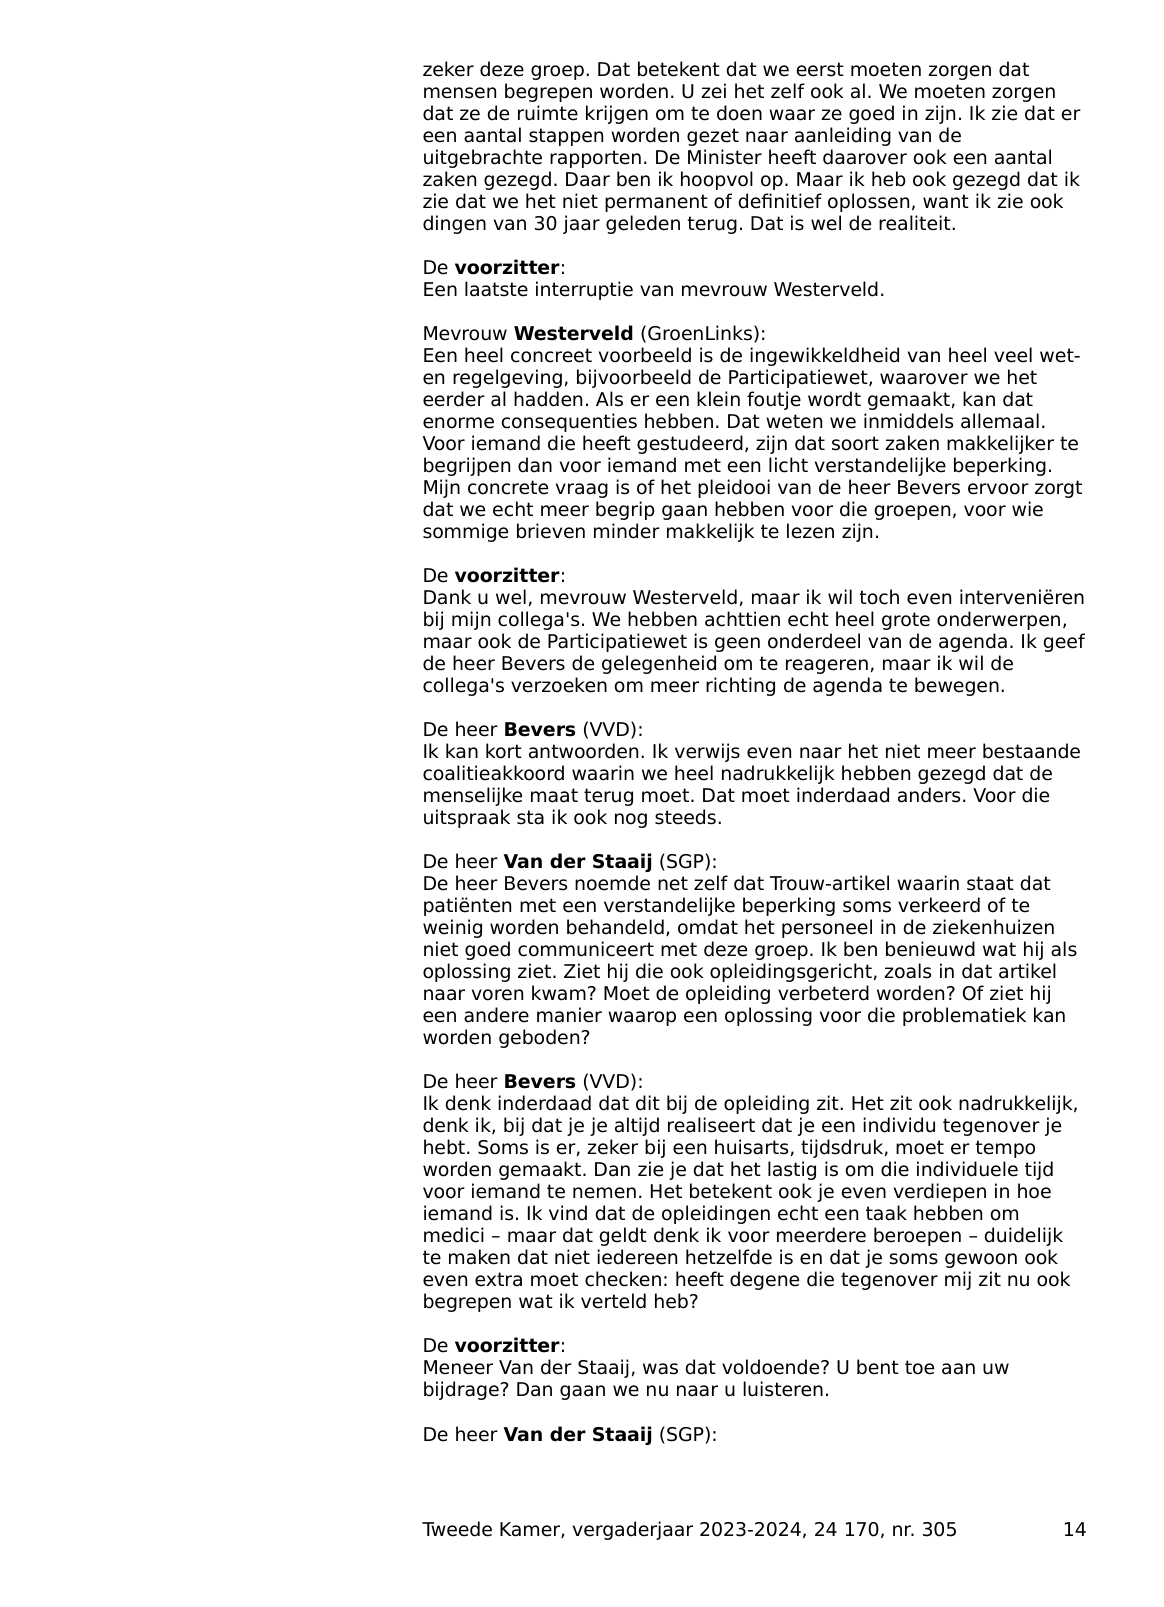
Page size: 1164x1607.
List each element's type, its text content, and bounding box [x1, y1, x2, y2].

text De heer Van der Staaij (SGP): [422, 1423, 1087, 1445]
text De voorzitter: [422, 565, 1087, 587]
text De voorzitter: [422, 1335, 1087, 1357]
text Ik denk inderdaad dat dit bij de opleiding zit. Het zit ook nadrukkelijk, denk ik, bij dat je je altijd realiseert dat je een individu tegenover je hebt. Soms is er, zeker bij een huisarts, tijdsdruk, moet er tempo worden gemaakt. Dan zie je dat het lastig is om die individuele tijd voor iemand te nemen. Het betekent ook je even verdiepen in hoe iemand is. Ik vind dat de opleidingen echt een taak hebben om medici – maar dat geldt denk ik voor meerdere beroepen – duidelijk te maken dat niet iedereen hetzelfde is en dat je soms gewoon ook even extra moet checken: heeft degene die tegenover mij zit nu ook begrepen wat ik verteld heb? [422, 1093, 1087, 1313]
text De heer Bevers (VVD): [422, 719, 1087, 741]
text De voorzitter: [422, 257, 1087, 279]
text Meneer Van der Staaij, was dat voldoende? U bent toe aan uw bijdrage? Dan gaan we nu naar u luisteren. [422, 1357, 1087, 1401]
text De heer Bevers (VVD): [422, 1071, 1087, 1093]
text Dank u wel, mevrouw Westerveld, maar ik wil toch even interveniëren bij mijn collega's. We hebben achttien echt heel grote onderwerpen, maar ook de Participatiewet is geen onderdeel van de agenda. Ik geef de heer Bevers de gelegenheid om te reageren, maar ik wil de collega's verzoeken om meer richting de agenda te bewegen. [422, 587, 1087, 697]
text Ik kan kort antwoorden. Ik verwijs even naar het niet meer bestaande coalitieakkoord waarin we heel nadrukkelijk hebben gezegd dat de menselijke maat terug moet. Dat moet inderdaad anders. Voor die uitspraak sta ik ook nog steeds. [422, 741, 1087, 829]
text Mevrouw Westerveld (GroenLinks): [422, 323, 1087, 345]
text Een heel concreet voorbeeld is de ingewikkeldheid van heel veel wet- en regelgeving, bijvoorbeeld de Participatiewet, waarover we het eerder al hadden. Als er een klein foutje wordt gemaakt, kan dat enorme consequenties hebben. Dat weten we inmiddels allemaal. Voor iemand die heeft gestudeerd, zijn dat soort zaken makkelijker te begrijpen dan voor iemand met een licht verstandelijke beperking. Mijn concrete vraag is of het pleidooi van de heer Bevers ervoor zorgt dat we echt meer begrip gaan hebben voor die groepen, voor wie sommige brieven minder makkelijk te lezen zijn. [422, 345, 1087, 543]
text Een laatste interruptie van mevrouw Westerveld. [422, 279, 1087, 301]
text De heer Bevers noemde net zelf dat Trouw-artikel waarin staat dat patiënten met een verstandelijke beperking soms verkeerd of te weinig worden behandeld, omdat het personeel in de ziekenhuizen niet goed communiceert met deze groep. Ik ben benieuwd wat hij als oplossing ziet. Ziet hij die ook opleidingsgericht, zoals in dat artikel naar voren kwam? Moet de opleiding verbeterd worden? Of ziet hij een andere manier waarop een oplossing voor die problematiek kan worden geboden? [422, 873, 1087, 1049]
text De heer Van der Staaij (SGP): [422, 851, 1087, 873]
text zeker deze groep. Dat betekent dat we eerst moeten zorgen dat mensen begrepen worden. U zei het zelf ook al. We moeten zorgen dat ze de ruimte krijgen om te doen waar ze goed in zijn. Ik zie dat er een aantal stappen worden gezet naar aanleiding van de uitgebrachte rapporten. De Minister heeft daarover ook een aantal zaken gezegd. Daar ben ik hoopvol op. Maar ik heb ook gezegd dat ik zie dat we het niet permanent of definitief oplossen, want ik zie ook dingen van 30 jaar geleden terug. Dat is wel de realiteit. [422, 59, 1087, 235]
